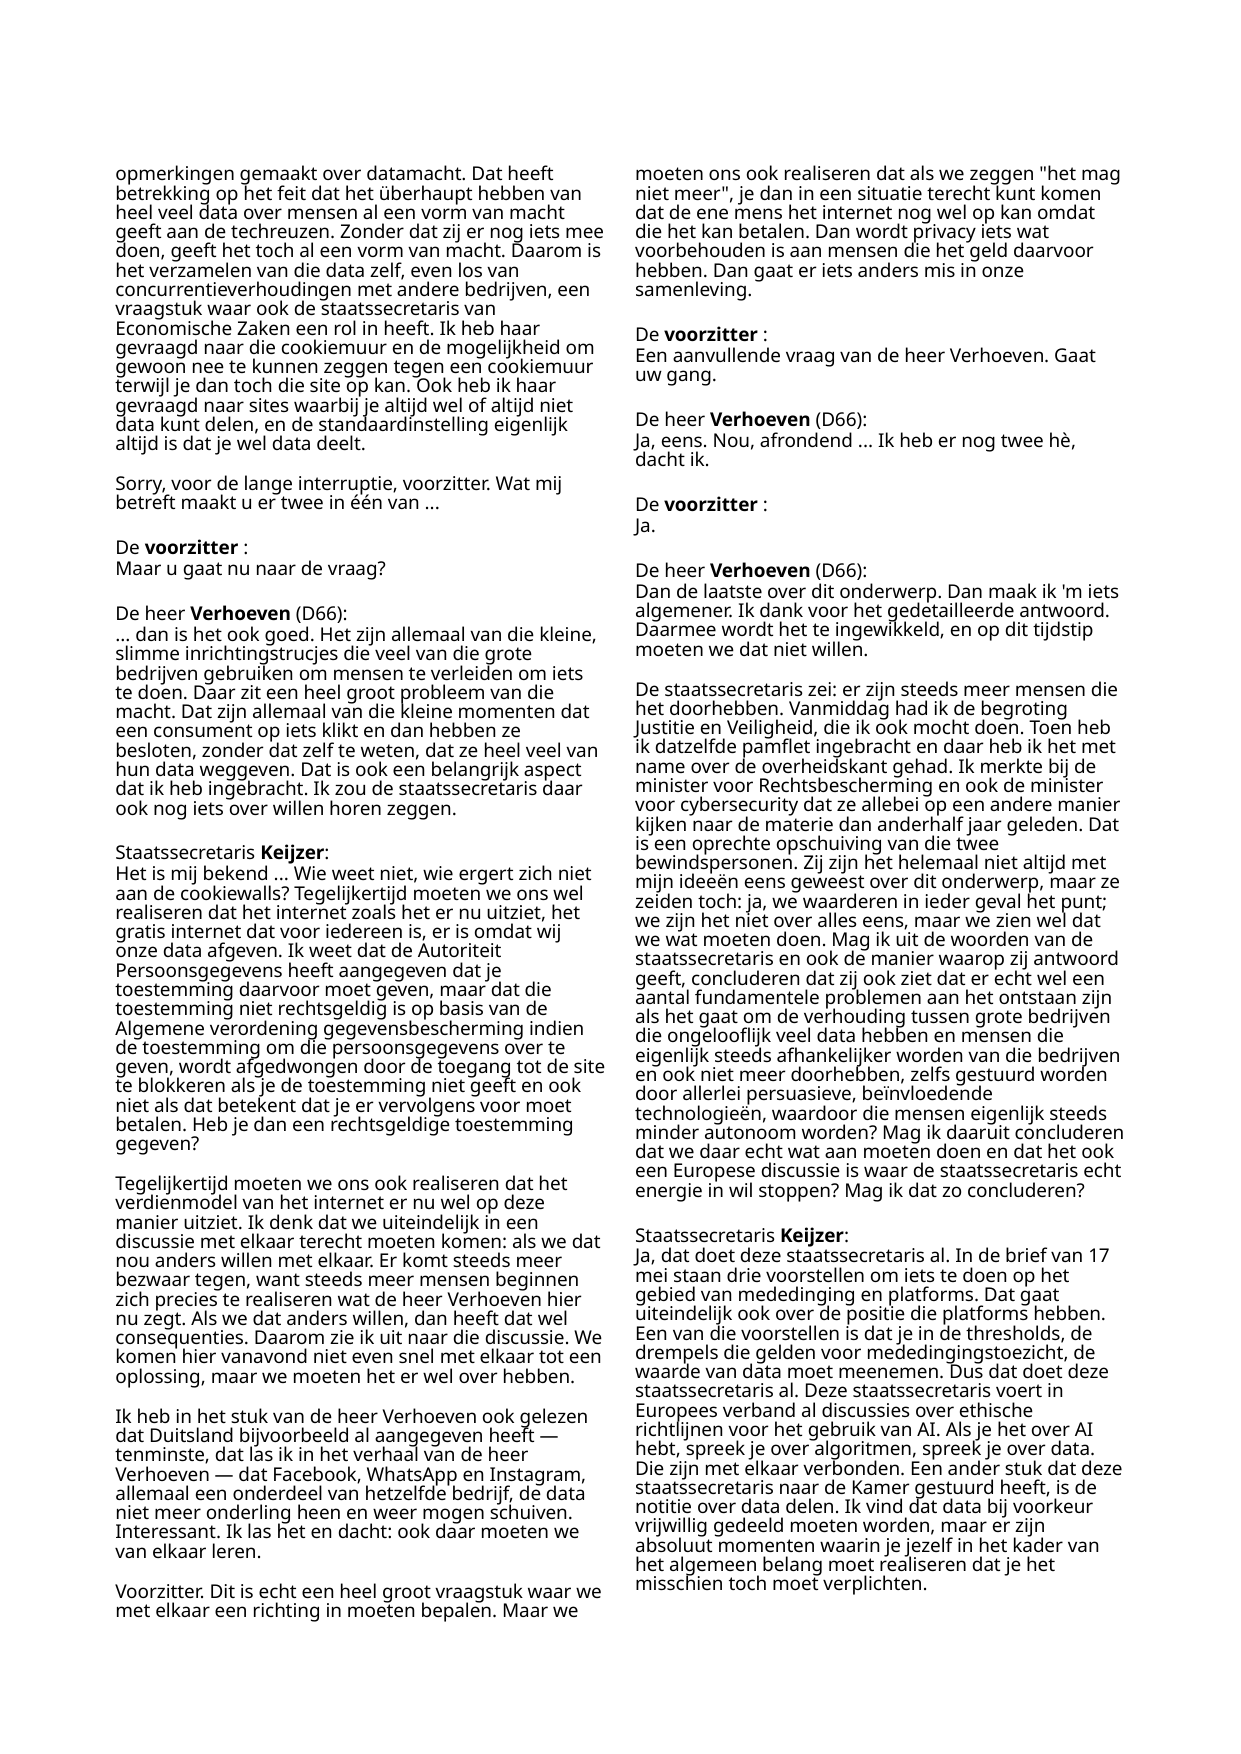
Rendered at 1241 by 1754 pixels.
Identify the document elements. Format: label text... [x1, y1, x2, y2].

text Het is mij bekend ... Wie weet niet, wie ergert zich niet aan de cookiewalls? Tegelijkertijd moeten we ons wel realiseren dat het internet zoals het er nu uitziet, het gratis internet dat voor iedereen is, er is omdat wij onze data afgeven. Ik weet dat de Autoriteit Persoonsgegevens heeft aangegeven dat je toestemming daarvoor moet geven, maar dat die toestemming niet rechtsgeldig is op basis van de Algemene verordening gegevensbescherming indien de toestemming om die persoonsgegevens over te geven, wordt afgedwongen door de toegang tot de site te blokkeren als je de toestemming niet geeft en ook niet als dat betekent dat je er vervolgens voor moet betalen. Heb je dan een rechtsgeldige toestemming gegeven? [115, 865, 605, 1154]
text Maar u gaat nu naar de vraag? [115, 560, 605, 579]
text De staatssecretaris zei: er zijn steeds meer mensen die het doorhebben. Vanmiddag had ik de begroting Justitie en Veiligheid, die ik ook mocht doen. Toen heb ik datzelfde pamflet ingebracht en daar heb ik het met name over de overheidskant gehad. Ik merkte bij de minister voor Rechtsbescherming en ook de minister voor cybersecurity dat ze allebei op een andere manier kijken naar de materie dan anderhalf jaar geleden. Dat is een oprechte opschuiving van die twee bewindspersonen. Zij zijn het helemaal niet altijd met mijn ideeën eens geweest over dit onderwerp, maar ze zeiden toch: ja, we waarderen in ieder geval het punt; we zijn het niet over alles eens, maar we zien wel dat we wat moeten doen. Mag ik uit de woorden van de staatssecretaris en ook de manier waarop zij antwoord geeft, concluderen dat zij ook ziet dat er echt wel een aantal fundamentele problemen aan het ontstaan zijn als het gaat om de verhouding tussen grote bedrijven die ongelooflijk veel data hebben en mensen die eigenlijk steeds afhankelijker worden van die bedrijven en ook niet meer doorhebben, zelfs gestuurd worden door allerlei persuasieve, beïnvloedende technologieën, waardoor die mensen eigenlijk steeds minder autonoom worden? Mag ik daaruit concluderen dat we daar echt wat aan moeten doen en dat het ook een Europese discussie is waar de staatssecretaris echt energie in wil stoppen? Mag ik dat zo concluderen? [635, 681, 1125, 1201]
text Ik heb in het stuk van de heer Verhoeven ook gelezen dat Duitsland bijvoorbeeld al aangegeven heeft — tenminste, dat las ik in het verhaal van de heer Verhoeven — dat Facebook, WhatsApp en Instagram, allemaal een onderdeel van hetzelfde bedrijf, de data niet meer onderling heen en weer mogen schuiven. Interessant. Ik las het en dacht: ook daar moeten we van elkaar leren. [115, 1408, 605, 1562]
text De heer Verhoeven (D66): [115, 600, 605, 626]
text Staatssecretaris Keijzer: [115, 839, 605, 865]
text opmerkingen gemaakt over datamacht. Dat heeft betrekking op het feit dat het überhaupt hebben van heel veel data over mensen al een vorm van macht geeft aan de techreuzen. Zonder dat zij er nog iets mee doen, geeft het toch al een vorm van macht. Daarom is het verzamelen van die data zelf, even los van concurrentieverhoudingen met andere bedrijven, een vraagstuk waar ook de staatssecretaris van Economische Zaken een rol in heeft. Ik heb haar gevraagd naar die cookiemuur en de mogelijkheid om gewoon nee te kunnen zeggen tegen een cookiemuur terwijl je dan toch die site op kan. Ook heb ik haar gevraagd naar sites waarbij je altijd wel of altijd niet data kunt delen, en de standaardinstelling eigenlijk altijd is dat je wel data deelt. [115, 165, 605, 454]
text De voorzitter : [115, 534, 605, 560]
text Tegelijkertijd moeten we ons ook realiseren dat het verdienmodel van het internet er nu wel op deze manier uitziet. Ik denk dat we uiteindelijk in een discussie met elkaar terecht moeten komen: als we dat nou anders willen met elkaar. Er komt steeds meer bezwaar tegen, want steeds meer mensen beginnen zich precies te realiseren wat de heer Verhoeven hier nu zegt. Als we dat anders willen, dan heeft dat wel consequenties. Daarom zie ik uit naar die discussie. We komen hier vanavond niet even snel met elkaar tot een oplossing, maar we moeten het er wel over hebben. [115, 1175, 605, 1387]
text De voorzitter : [635, 491, 1125, 517]
text ... dan is het ook goed. Het zijn allemaal van die kleine, slimme inrichtingstrucjes die veel van die grote bedrijven gebruiken om mensen te verleiden om iets te doen. Daar zit een heel groot probleem van die macht. Dat zijn allemaal van die kleine momenten dat een consument op iets klikt en dan hebben ze besloten, zonder dat zelf te weten, dat ze heel veel van hun data weggeven. Dat is ook een belangrijk aspect dat ik heb ingebracht. Ik zou de staatssecretaris daar ook nog iets over willen horen zeggen. [115, 626, 605, 819]
text De heer Verhoeven (D66): [635, 557, 1125, 583]
text Ja, dat doet deze staatssecretaris al. In de brief van 17 mei staan drie voorstellen om iets te doen op het gebied van mededinging en platforms. Dat gaat uiteindelijk ook over de positie die platforms hebben. Een van die voorstellen is dat je in de thresholds, de drempels die gelden voor mededingingstoezicht, de waarde van data moet meenemen. Dus dat doet deze staatssecretaris al. Deze staatssecretaris voert in Europees verband al discussies over ethische richtlijnen voor het gebruik van AI. Als je het over AI hebt, spreek je over algoritmen, spreek je over data. Die zijn met elkaar verbonden. Een ander stuk dat deze staatssecretaris naar de Kamer gestuurd heeft, is de notitie over data delen. Ik vind dat data bij voorkeur vrijwillig gedeeld moeten worden, maar er zijn absoluut momenten waarin je jezelf in het kader van het algemeen belang moet realiseren dat je het misschien toch moet verplichten. [635, 1247, 1125, 1594]
text De heer Verhoeven (D66): [635, 406, 1125, 432]
text moeten ons ook realiseren dat als we zeggen "het mag niet meer", je dan in een situatie terecht kunt komen dat de ene mens het internet nog wel op kan omdat die het kan betalen. Dan wordt privacy iets wat voorbehouden is aan mensen die het geld daarvoor hebben. Dan gaat er iets anders mis in onze samenleving. [635, 165, 1125, 300]
text Ja, eens. Nou, afrondend ... Ik heb er nog twee hè, dacht ik. [635, 432, 1125, 470]
text Staatssecretaris Keijzer: [635, 1222, 1125, 1247]
text Voorzitter. Dit is echt een heel groot vraagstuk waar we met elkaar een richting in moeten bepalen. Maar we [115, 1583, 605, 1621]
text Een aanvullende vraag van de heer Verhoeven. Gaat uw gang. [635, 347, 1125, 385]
text Sorry, voor de lange interruptie, voorzitter. Wat mij betreft maakt u er twee in één van ... [115, 475, 605, 514]
text De voorzitter : [635, 321, 1125, 347]
text Ja. [635, 517, 1125, 536]
text Dan de laatste over dit onderwerp. Dan maak ik 'm iets algemener. Ik dank voor het gedetailleerde antwoord. Daarmee wordt het te ingewikkeld, en op dit tijdstip moeten we dat niet willen. [635, 583, 1125, 660]
